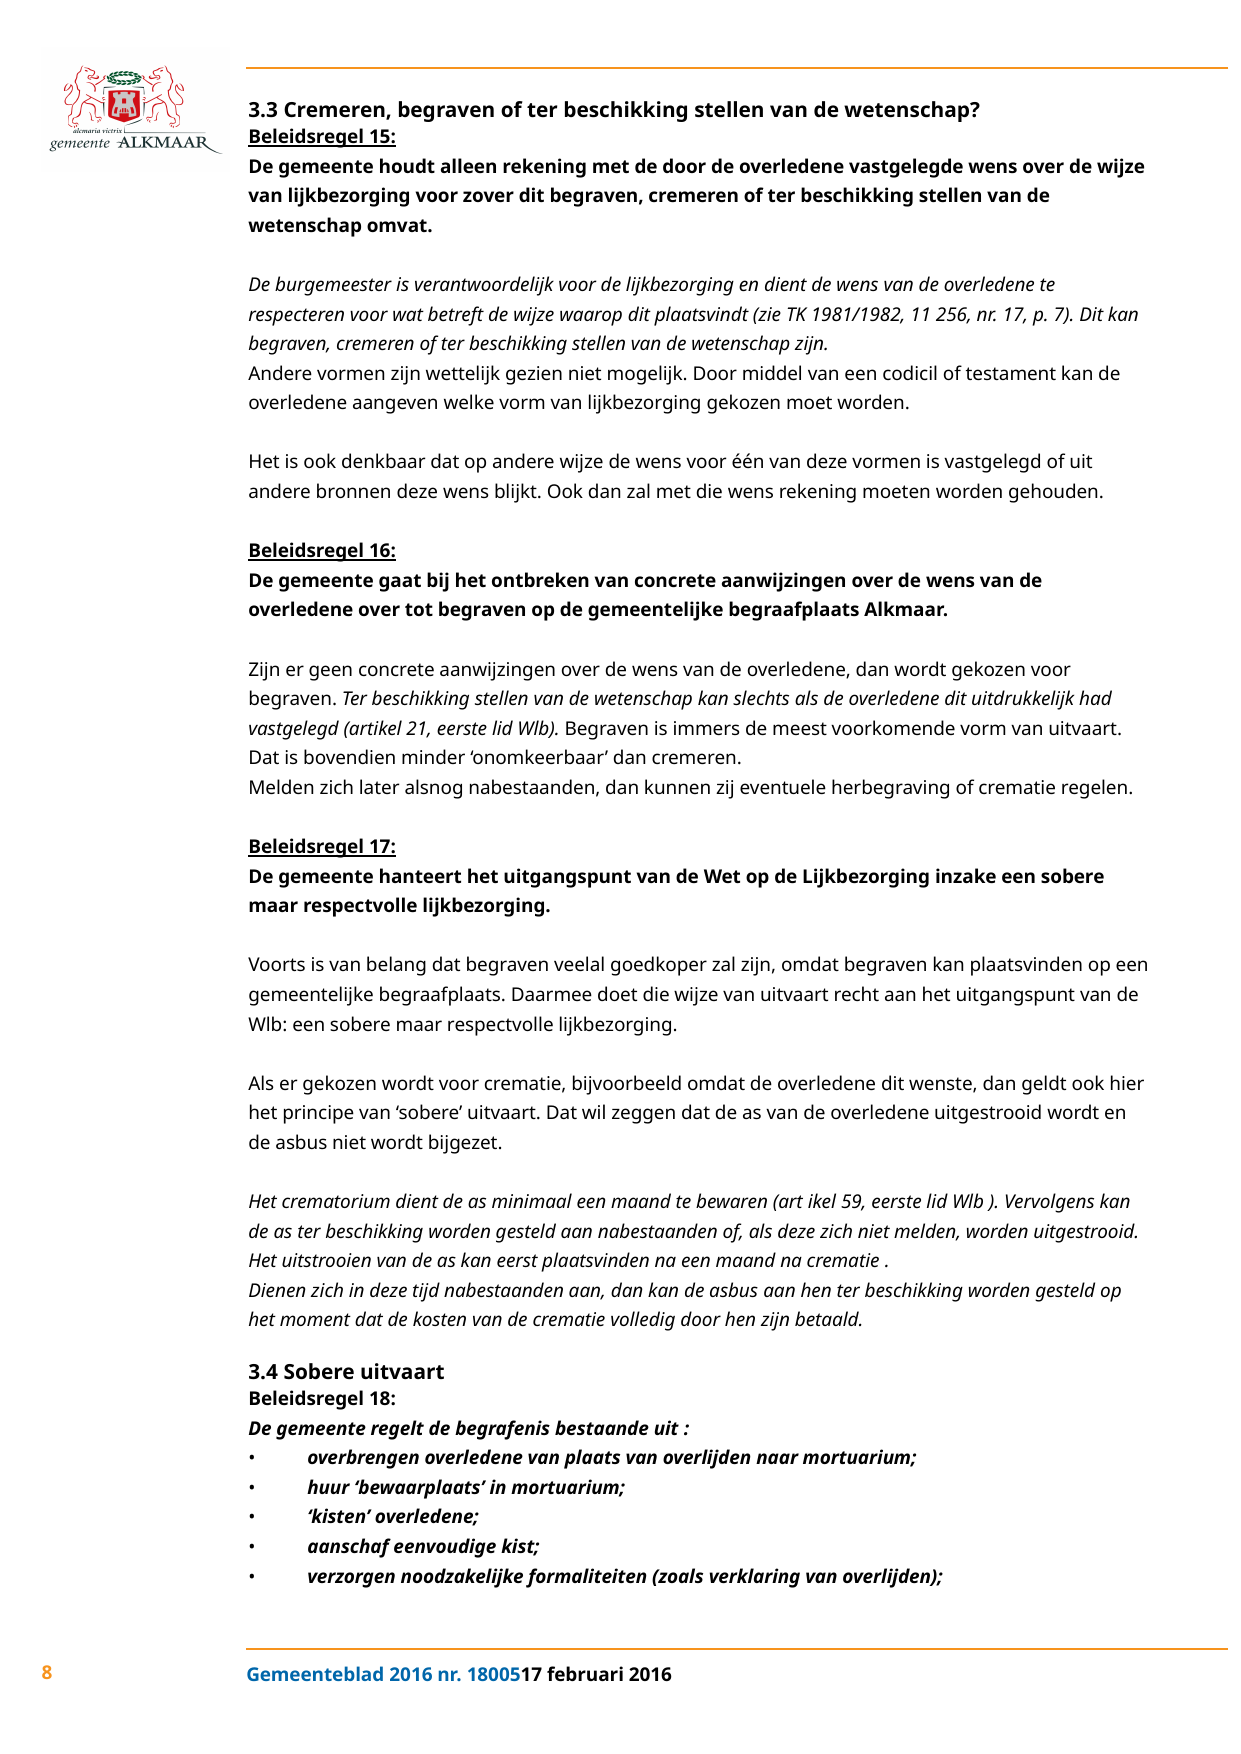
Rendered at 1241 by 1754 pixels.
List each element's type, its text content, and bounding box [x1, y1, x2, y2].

text Het is ook denkbaar dat op andere wijze de wens voor één van deze vormen is vastgelegd of uit andere bronnen deze wens blijkt. Ook dan zal met die wens rekening moeten worden gehouden. [248, 449, 1152, 504]
text Als er gekozen wordt voor crematie, bijvoorbeeld omdat de overledene dit wenste, dan geldt ook hier het principe van ‘sobere’ uitvaart. Dat wil zeggen dat de as van de overledene uitgestrooid wordt en de asbus niet wordt bijgezet. [248, 1070, 1152, 1155]
text Beleidsregel 18: [248, 1385, 1152, 1411]
text Melden zich later alsnog nabestaanden, dan kunnen zij eventuele herbegraving of crematie regelen. [248, 774, 1152, 800]
text Dienen zich in deze tijd nabestaanden aan, dan kan de asbus aan hen ter beschikking worden gesteld op het moment dat de kosten van de crematie volledig door hen zijn betaald. [248, 1277, 1152, 1332]
text 3.3 Cremeren, begraven of ter beschikking stellen van de wetenschap? [248, 95, 1152, 123]
text Beleidsregel 15: [248, 123, 1152, 149]
list overbrengen overledene van plaats van overlijden naar mortuarium; [248, 1444, 1152, 1470]
list aanschaf eenvoudige kist; [248, 1533, 1152, 1559]
list ‘kisten’ overledene; [248, 1504, 1152, 1529]
text Zijn er geen concrete aanwijzingen over de wens van de overledene, dan wordt gekozen voor begraven. Ter beschikking stellen van de wetenschap kan slechts als de overledene dit uitdrukkelijk had vastgelegd (artikel 21, eerste lid Wlb). Begraven is immers de meest voorkomende vorm van uitvaart. Dat is bovendien minder ‘onomkeerbaar’ dan cremeren. [248, 656, 1152, 770]
text De burgemeester is verantwoordelijk voor de lijkbezorging en dient de wens van de overledene te respecteren voor wat betreft de wijze waarop dit plaatsvindt (zie TK 1981/1982, 11 256, nr. 17, p. 7). Dit kan begraven, cremeren of ter beschikking stellen van de wetenschap zijn. [248, 271, 1152, 356]
text De gemeente gaat bij het ontbreken van concrete aanwijzingen over de wens van de overledene over tot begraven op de gemeentelijke begraafplaats Alkmaar. [248, 567, 1152, 622]
picture [41, 47, 231, 172]
list verzorgen noodzakelijke formaliteiten (zoals verklaring van overlijden); [248, 1563, 1152, 1589]
text Voorts is van belang dat begraven veelal goedkoper zal zijn, omdat begraven kan plaatsvinden op een gemeentelijke begraafplaats. Daarmee doet die wijze van uitvaart recht aan het uitgangspunt van de Wlb: een sobere maar respectvolle lijkbezorging. [248, 952, 1152, 1036]
text Beleidsregel 16: [248, 537, 1152, 563]
text De gemeente houdt alleen rekening met de door de overledene vastgelegde wens over de wijze van lijkbezorging voor zover dit begraven, cremeren of ter beschikking stellen van de wetenschap omvat. [248, 153, 1152, 238]
text De gemeente hanteert het uitgangspunt van de Wet op de Lijkbezorging inzake een sobere maar respectvolle lijkbezorging. [248, 863, 1152, 918]
text 3.4 Sobere uitvaart [248, 1357, 1152, 1385]
text Het crematorium dient de as minimaal een maand te bewaren (art ikel 59, eerste lid Wlb ). Vervolgens kan de as ter beschikking worden gesteld aan nabestaanden of, als deze zich niet melden, worden uitgestrooid. Het uitstrooien van de as kan eerst plaatsvinden na een maand na crematie . [248, 1188, 1152, 1273]
text De gemeente regelt de begrafenis bestaande uit : [248, 1415, 1152, 1441]
text Andere vormen zijn wettelijk gezien niet mogelijk. Door middel van een codicil of testament kan de overledene aangeven welke vorm van lijkbezorging gekozen moet worden. [248, 360, 1152, 415]
text Beleidsregel 17: [248, 833, 1152, 859]
list huur ‘bewaarplaats’ in mortuarium; [248, 1474, 1152, 1500]
